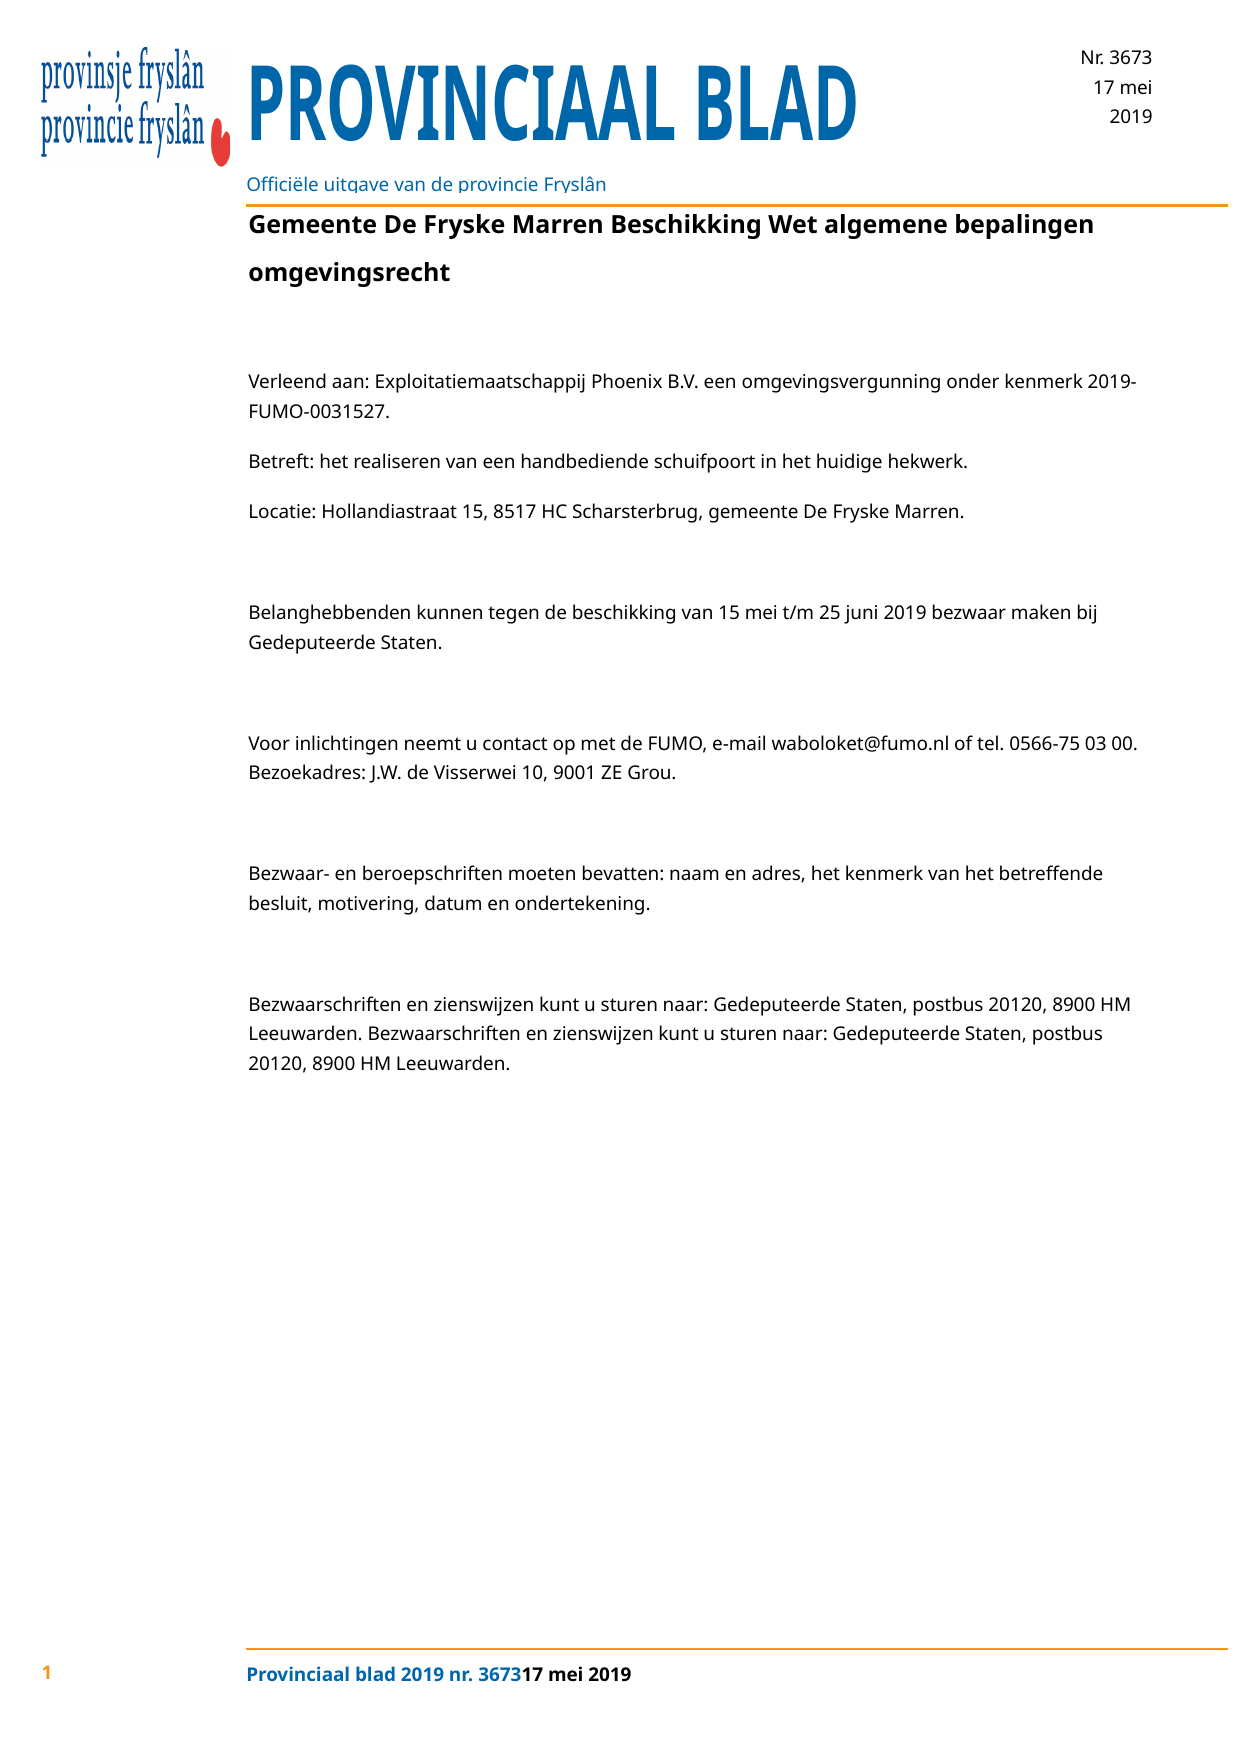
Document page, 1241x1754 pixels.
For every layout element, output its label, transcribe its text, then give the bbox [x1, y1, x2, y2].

text Verleend aan: Exploitatiemaatschappij Phoenix B.V. een omgevingsvergunning onder kenmerk 2019-FUMO-0031527. [248, 368, 1152, 424]
text Voor inlichtingen neemt u contact op met de FUMO, e-mail waboloket@fumo.nl of tel. 0566-75 03 00. Bezoekadres: J.W. de Visserwei 10, 9001 ZE Grou. [248, 730, 1152, 785]
text Bezwaarschriften en zienswijzen kunt u sturen naar: Gedeputeerde Staten, postbus 20120, 8900 HM Leeuwarden. Bezwaarschriften en zienswijzen kunt u sturen naar: Gedeputeerde Staten, postbus 20120, 8900 HM Leeuwarden. [248, 991, 1152, 1076]
text Belanghebbenden kunnen tegen de beschikking van 15 mei t/m 25 juni 2019 bezwaar maken bij Gedeputeerde Staten. [248, 599, 1152, 655]
text Bezwaar- en beroepschriften moeten bevatten: naam en adres, het kenmerk van het betreffende besluit, motivering, datum en ondertekening. [248, 860, 1152, 916]
text Locatie: Hollandiastraat 15, 8517 HC Scharsterbrug, gemeente De Fryske Marren. [248, 499, 1152, 524]
picture [41, 47, 231, 172]
text Betreft: het realiseren van een handbediende schuifpoort in het huidige hekwerk. [248, 448, 1152, 474]
text Gemeente De Fryske Marren Beschikking Wet algemene bepalingen omgevingsrecht [248, 207, 1152, 288]
